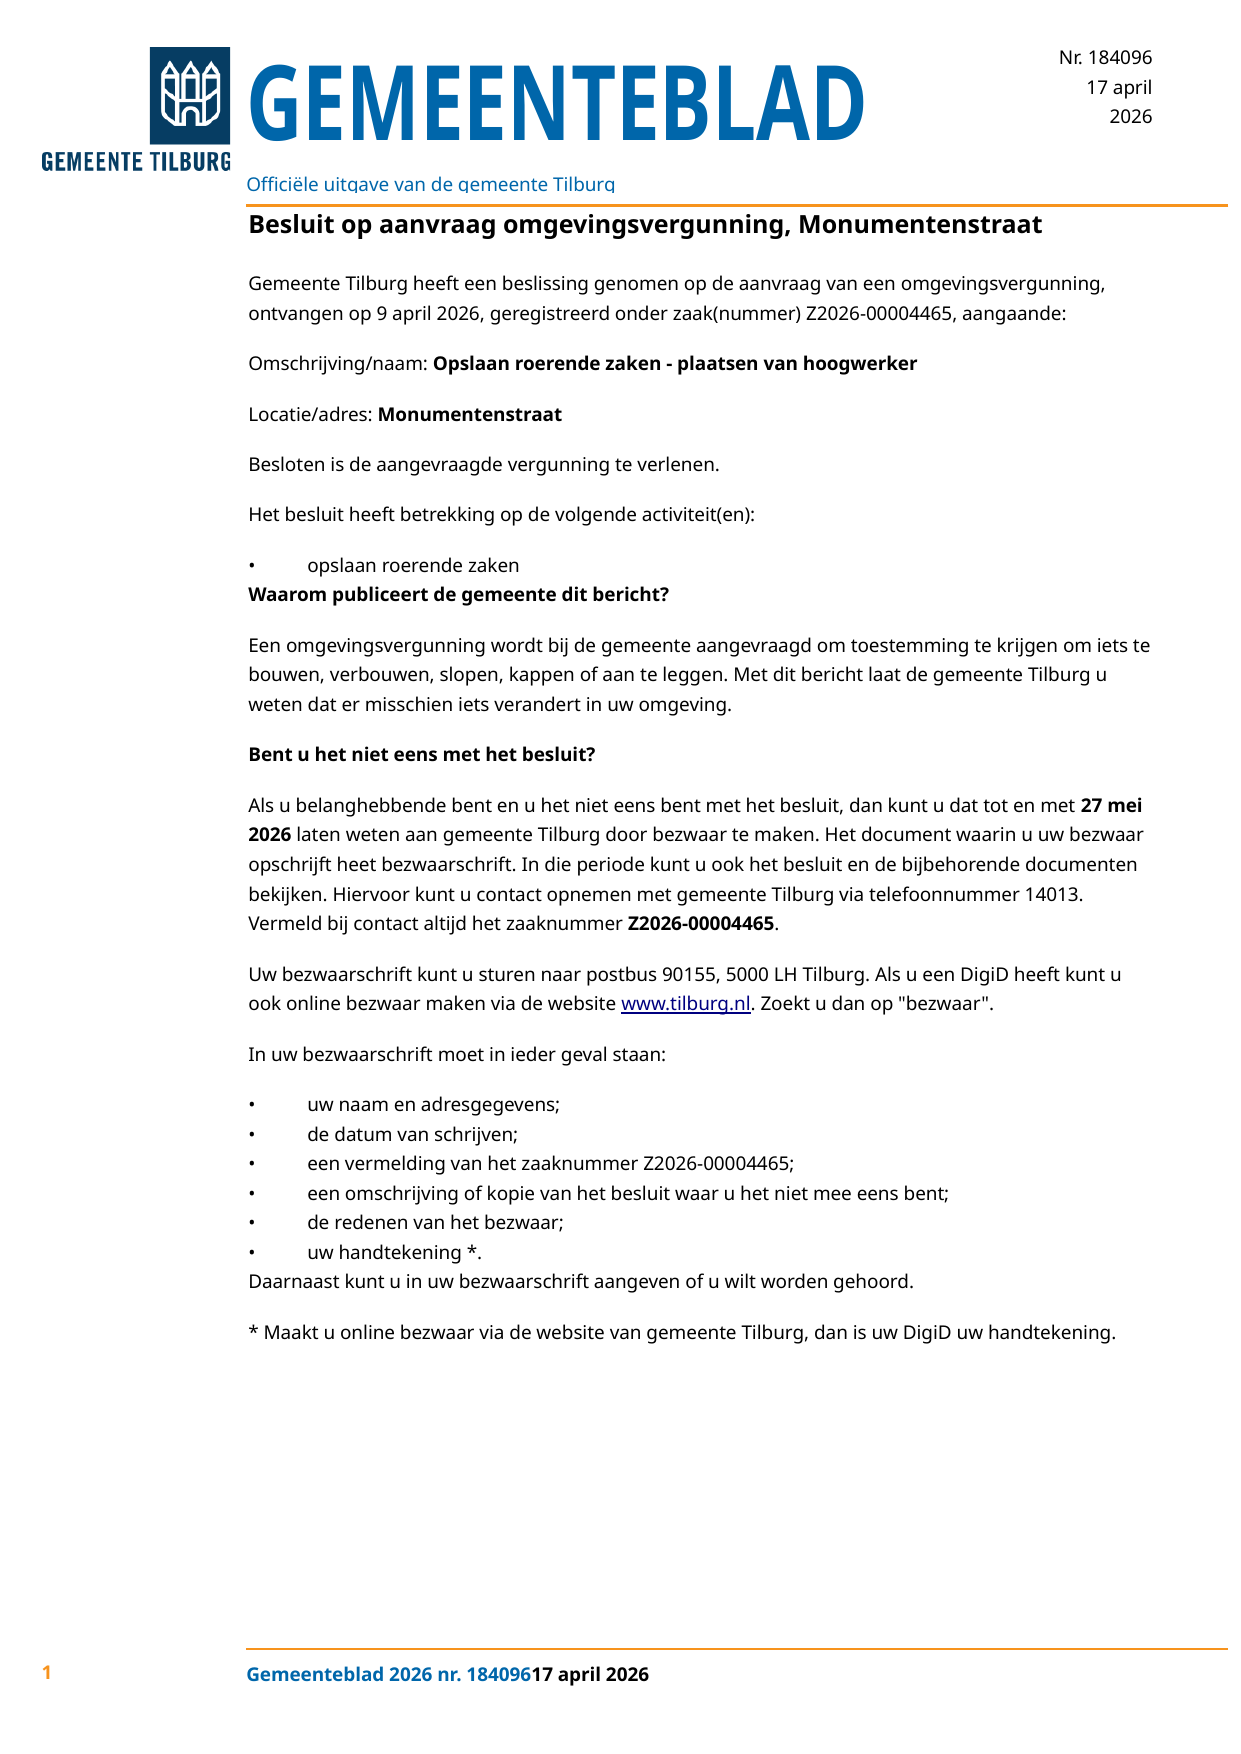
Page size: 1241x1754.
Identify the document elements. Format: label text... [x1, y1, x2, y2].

text Besluit op aanvraag omgevingsvergunning, Monumentenstraat [248, 207, 1152, 241]
list een vermelding van het zaaknummer Z2026-00004465; [248, 1150, 1152, 1176]
text Een omgevingsvergunning wordt bij de gemeente aangevraagd om toestemming te krijgen om iets te bouwen, verbouwen, slopen, kappen of aan te leggen. Met dit bericht laat de gemeente Tilburg u weten dat er misschien iets verandert in uw omgeving. [248, 632, 1152, 717]
list de datum van schrijven; [248, 1121, 1152, 1146]
list opslaan roerende zaken [248, 552, 1152, 578]
list uw handtekening *. [248, 1239, 1152, 1265]
picture [41, 47, 231, 172]
text Omschrijving/naam: Opslaan roerende zaken - plaatsen van hoogwerker [248, 350, 1152, 376]
text Besloten is de aangevraagde vergunning te verlenen. [248, 451, 1152, 477]
text Uw bezwaarschrift kunt u sturen naar postbus 90155, 5000 LH Tilburg. Als u een DigiD heeft kunt u ook online bezwaar maken via de website www.tilburg.nl. Zoekt u dan op "bezwaar". [248, 961, 1152, 1016]
list uw naam en adresgegevens; [248, 1091, 1152, 1117]
text Als u belanghebbende bent en u het niet eens bent met het besluit, dan kunt u dat tot en met 27 mei 2026 laten weten aan gemeente Tilburg door bezwaar te maken. Het document waarin u uw bezwaar opschrijft heet bezwaarschrift. In die periode kunt u ook het besluit en de bijbehorende documenten bekijken. Hiervoor kunt u contact opnemen met gemeente Tilburg via telefoonnummer 14013. Vermeld bij contact altijd het zaaknummer Z2026-00004465. [248, 792, 1152, 936]
text Bent u het niet eens met het besluit? [248, 742, 1152, 767]
text Waarom publiceert de gemeente dit bericht? [248, 582, 1152, 607]
text Gemeente Tilburg heeft een beslissing genomen op de aanvraag van een omgevingsvergunning, ontvangen op 9 april 2026, geregistreerd onder zaak(nummer) Z2026-00004465, aangaande: [248, 270, 1152, 326]
text Daarnaast kunt u in uw bezwaarschrift aangeven of u wilt worden gehoord. [248, 1269, 1152, 1294]
text Het besluit heeft betrekking op de volgende activiteit(en): [248, 502, 1152, 527]
text Locatie/adres: Monumentenstraat [248, 401, 1152, 426]
list een omschrijving of kopie van het besluit waar u het niet mee eens bent; [248, 1180, 1152, 1206]
text * Maakt u online bezwaar via de website van gemeente Tilburg, dan is uw DigiD uw handtekening. [248, 1319, 1152, 1345]
list de redenen van het bezwaar; [248, 1209, 1152, 1235]
text In uw bezwaarschrift moet in ieder geval staan: [248, 1041, 1152, 1066]
